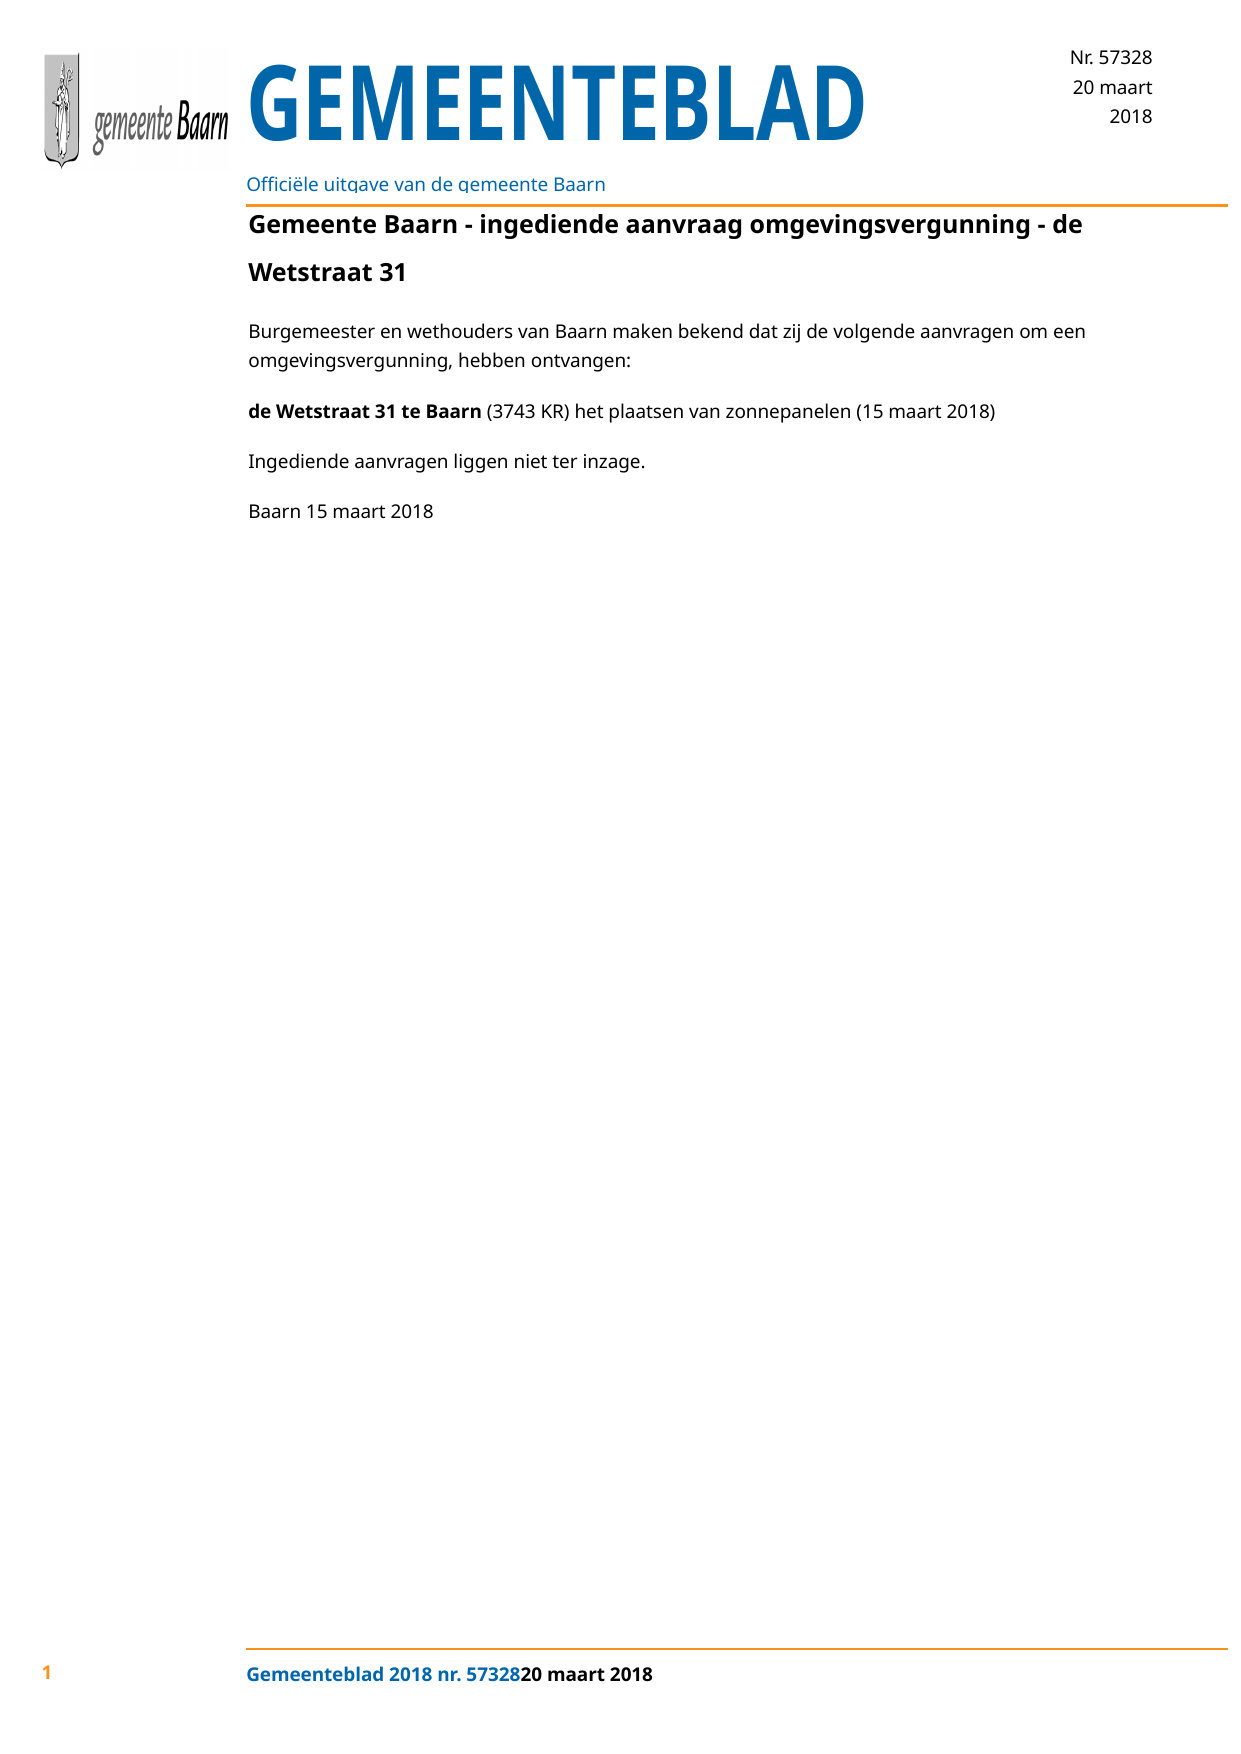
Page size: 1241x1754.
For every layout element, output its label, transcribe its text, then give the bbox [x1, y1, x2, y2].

text Baarn 15 maart 2018 [248, 499, 1152, 524]
text Burgemeester en wethouders van Baarn maken bekend dat zij de volgende aanvragen om een omgevingsvergunning, hebben ontvangen: [248, 318, 1152, 373]
picture [41, 47, 231, 172]
text Gemeente Baarn - ingediende aanvraag omgevingsvergunning - de Wetstraat 31 [248, 207, 1152, 288]
text de Wetstraat 31 te Baarn (3743 KR) het plaatsen van zonnepanelen (15 maart 2018) [248, 398, 1152, 424]
text Ingediende aanvragen liggen niet ter inzage. [248, 448, 1152, 474]
